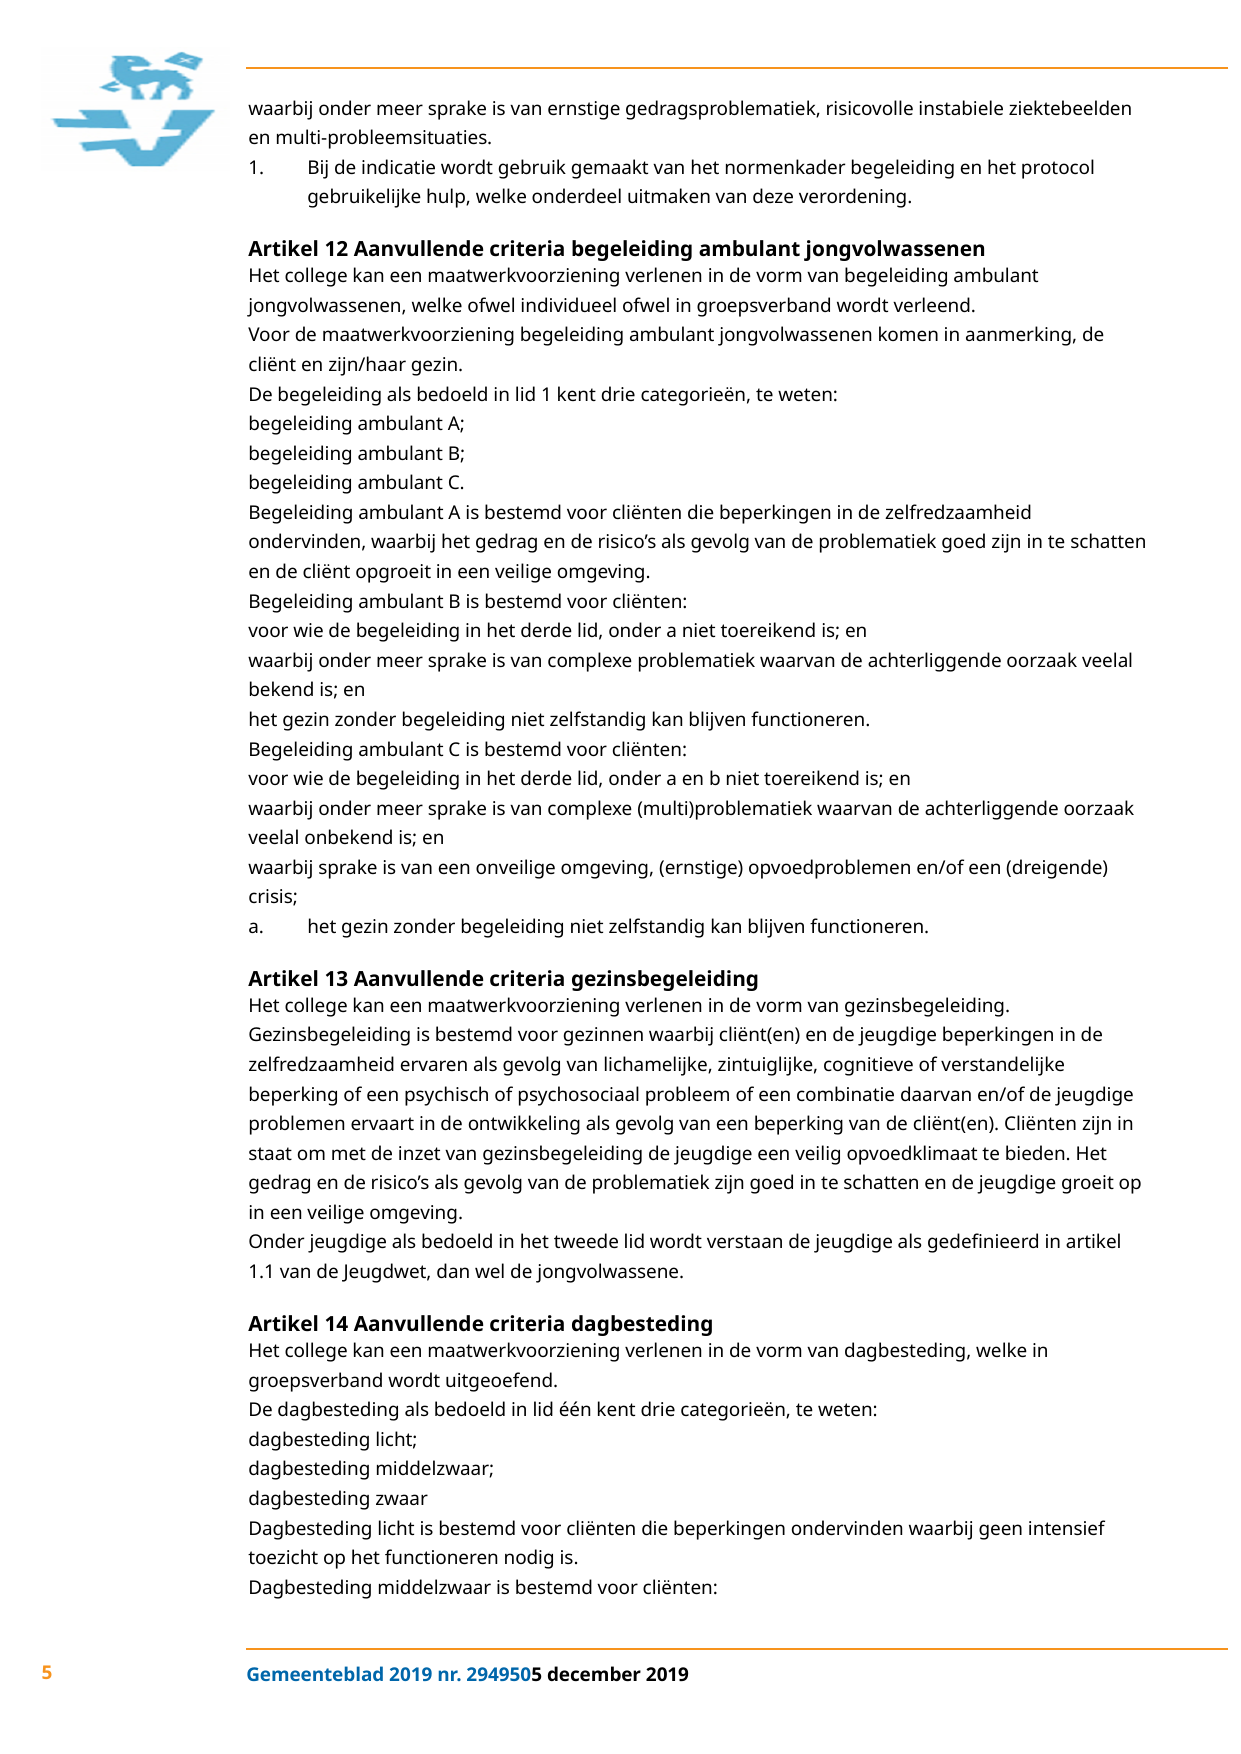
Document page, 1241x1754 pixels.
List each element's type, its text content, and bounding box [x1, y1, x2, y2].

text Dagbesteding middelzwaar is bestemd voor cliënten: [248, 1574, 1152, 1599]
text De dagbesteding als bedoeld in lid één kent drie categorieën, te weten: [248, 1396, 1152, 1422]
text voor wie de begeleiding in het derde lid, onder a niet toereikend is; en [248, 617, 1152, 643]
text Begeleiding ambulant A is bestemd voor cliënten die beperkingen in de zelfredzaamheid ondervinden, waarbij het gedrag en de risico’s als gevolg van de problematiek goed zijn in te schatten en de cliënt opgroeit in een veilige omgeving. [248, 499, 1152, 584]
list Bij de indicatie wordt gebruik gemaakt van het normenkader begeleiding en het protocol gebruikelijke hulp, welke onderdeel uitmaken van deze verordening. [248, 154, 1152, 209]
text De begeleiding als bedoeld in lid 1 kent drie categorieën, te weten: [248, 381, 1152, 406]
text dagbesteding zwaar [248, 1485, 1152, 1511]
text dagbesteding licht; [248, 1426, 1152, 1452]
text waarbij onder meer sprake is van complexe (multi)problematiek waarvan de achterliggende oorzaak veelal onbekend is; en [248, 795, 1152, 850]
text dagbesteding middelzwaar; [248, 1456, 1152, 1481]
text Het college kan een maatwerkvoorziening verlenen in de vorm van dagbesteding, welke in groepsverband wordt uitgeoefend. [248, 1337, 1152, 1392]
text Het college kan een maatwerkvoorziening verlenen in de vorm van gezinsbegeleiding. [248, 992, 1152, 1018]
text Dagbesteding licht is bestemd voor cliënten die beperkingen ondervinden waarbij geen intensief toezicht op het functioneren nodig is. [248, 1515, 1152, 1570]
text Gezinsbegeleiding is bestemd voor gezinnen waarbij cliënt(en) en de jeugdige beperkingen in de zelfredzaamheid ervaren als gevolg van lichamelijke, zintuiglijke, cognitieve of verstandelijke beperking of een psychisch of psychosociaal probleem of een combinatie daarvan en/of de jeugdige problemen ervaart in de ontwikkeling als gevolg van een beperking van de cliënt(en). Cliënten zijn in staat om met de inzet van gezinsbegeleiding de jeugdige een veilig opvoedklimaat te bieden. Het gedrag en de risico’s als gevolg van de problematiek zijn goed in te schatten en de jeugdige groeit op in een veilige omgeving. [248, 1022, 1152, 1225]
text Onder jeugdige als bedoeld in het tweede lid wordt verstaan de jeugdige als gedefinieerd in artikel 1.1 van de Jeugdwet, dan wel de jongvolwassene. [248, 1229, 1152, 1284]
text Artikel 12 Aanvullende criteria begeleiding ambulant jongvolwassenen [248, 234, 1152, 262]
text Het college kan een maatwerkvoorziening verlenen in de vorm van begeleiding ambulant jongvolwassenen, welke ofwel individueel ofwel in groepsverband wordt verleend. [248, 262, 1152, 318]
text begeleiding ambulant C. [248, 469, 1152, 495]
text Begeleiding ambulant C is bestemd voor cliënten: [248, 736, 1152, 761]
text waarbij onder meer sprake is van complexe problematiek waarvan de achterliggende oorzaak veelal bekend is; en [248, 647, 1152, 702]
text voor wie de begeleiding in het derde lid, onder a en b niet toereikend is; en [248, 765, 1152, 791]
picture [41, 47, 231, 172]
text Artikel 14 Aanvullende criteria dagbesteding [248, 1309, 1152, 1337]
text Artikel 13 Aanvullende criteria gezinsbegeleiding [248, 964, 1152, 992]
text begeleiding ambulant A; [248, 410, 1152, 436]
text Begeleiding ambulant B is bestemd voor cliënten: [248, 588, 1152, 613]
text waarbij sprake is van een onveilige omgeving, (ernstige) opvoedproblemen en/of een (dreigende) crisis; [248, 854, 1152, 909]
text waarbij onder meer sprake is van ernstige gedragsproblematiek, risicovolle instabiele ziektebeelden en multi-probleemsituaties. [248, 95, 1152, 150]
text het gezin zonder begeleiding niet zelfstandig kan blijven functioneren. [248, 706, 1152, 732]
list het gezin zonder begeleiding niet zelfstandig kan blijven functioneren. [248, 913, 1152, 939]
text begeleiding ambulant B; [248, 440, 1152, 466]
text Voor de maatwerkvoorziening begeleiding ambulant jongvolwassenen komen in aanmerking, de cliënt en zijn/haar gezin. [248, 322, 1152, 377]
